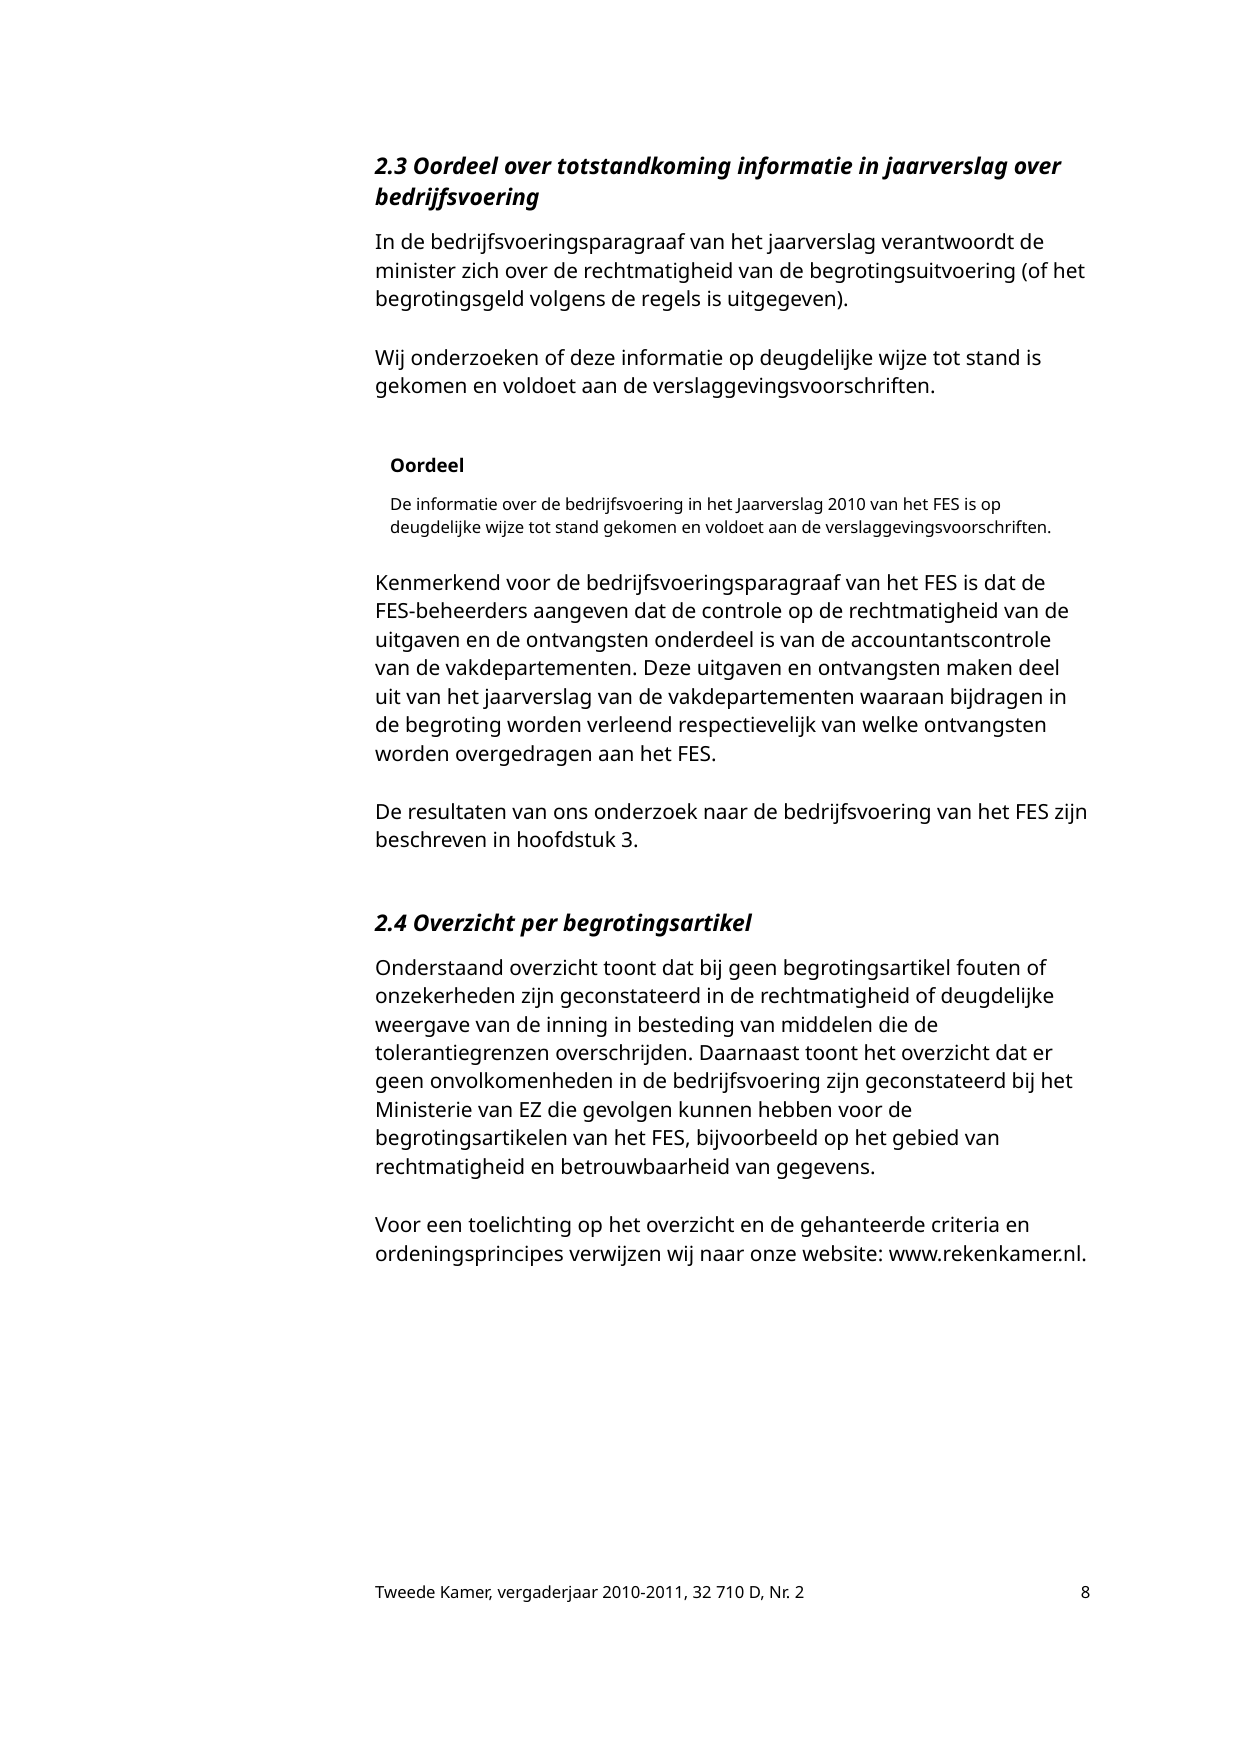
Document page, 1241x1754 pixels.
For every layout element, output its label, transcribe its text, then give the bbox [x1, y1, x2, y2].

text De resultaten van ons onderzoek naar de bedrijfsvoering van het FES zijn beschreven in hoofdstuk 3. [375, 797, 1090, 854]
text Onderstaand overzicht toont dat bij geen begrotingsartikel fouten of onzekerheden zijn geconstateerd in de rechtmatigheid of deugdelijke weergave van de inning in besteding van middelen die de tolerantiegrenzen overschrijden. Daarnaast toont het overzicht dat er geen onvolkomenheden in de bedrijfsvoering zijn geconstateerd bij het Ministerie van EZ die gevolgen kunnen hebben voor de begrotingsartikelen van het FES, bijvoorbeeld op het gebied van rechtmatigheid en betrouwbaarheid van gegevens. [375, 953, 1090, 1180]
text In de bedrijfsvoeringsparagraaf van het jaarverslag verantwoordt de minister zich over de rechtmatigheid van de begrotingsuitvoering (of het begrotingsgeld volgens de regels is uitgegeven). [375, 227, 1090, 313]
text Wij onderzoeken of deze informatie op deugdelijke wijze tot stand is gekomen en voldoet aan de verslaggevingsvoorschriften. [375, 343, 1090, 400]
text Voor een toelichting op het overzicht en de gehanteerde criteria en ordeningsprincipes verwijzen wij naar onze website: www.rekenkamer.nl. [375, 1210, 1090, 1267]
subtitle Oordeel [390, 452, 1087, 478]
text Kenmerkend voor de bedrijfsvoeringsparagraaf van het FES is dat de FES-beheerders aangeven dat de controle op de rechtmatigheid van de uitgaven en de ontvangsten onderdeel is van de accountantscontrole van de vakdepartementen. Deze uitgaven en ontvangsten maken deel uit van het jaarverslag van de vakdepartementen waaraan bijdragen in de begroting worden verleend respectievelijk van welke ontvangsten worden overgedragen aan het FES. [375, 568, 1090, 767]
text De informatie over de bedrijfsvoering in het Jaarverslag 2010 van het FES is op deugdelijke wijze tot stand gekomen en voldoet aan de verslaggevingsvoorschriften. [390, 493, 1087, 538]
subtitle 2.3 Oordeel over totstandkoming informatie in jaarverslag over bedrijfsvoering [375, 150, 1090, 212]
subtitle 2.4 Overzicht per begrotingsartikel [375, 907, 1090, 938]
